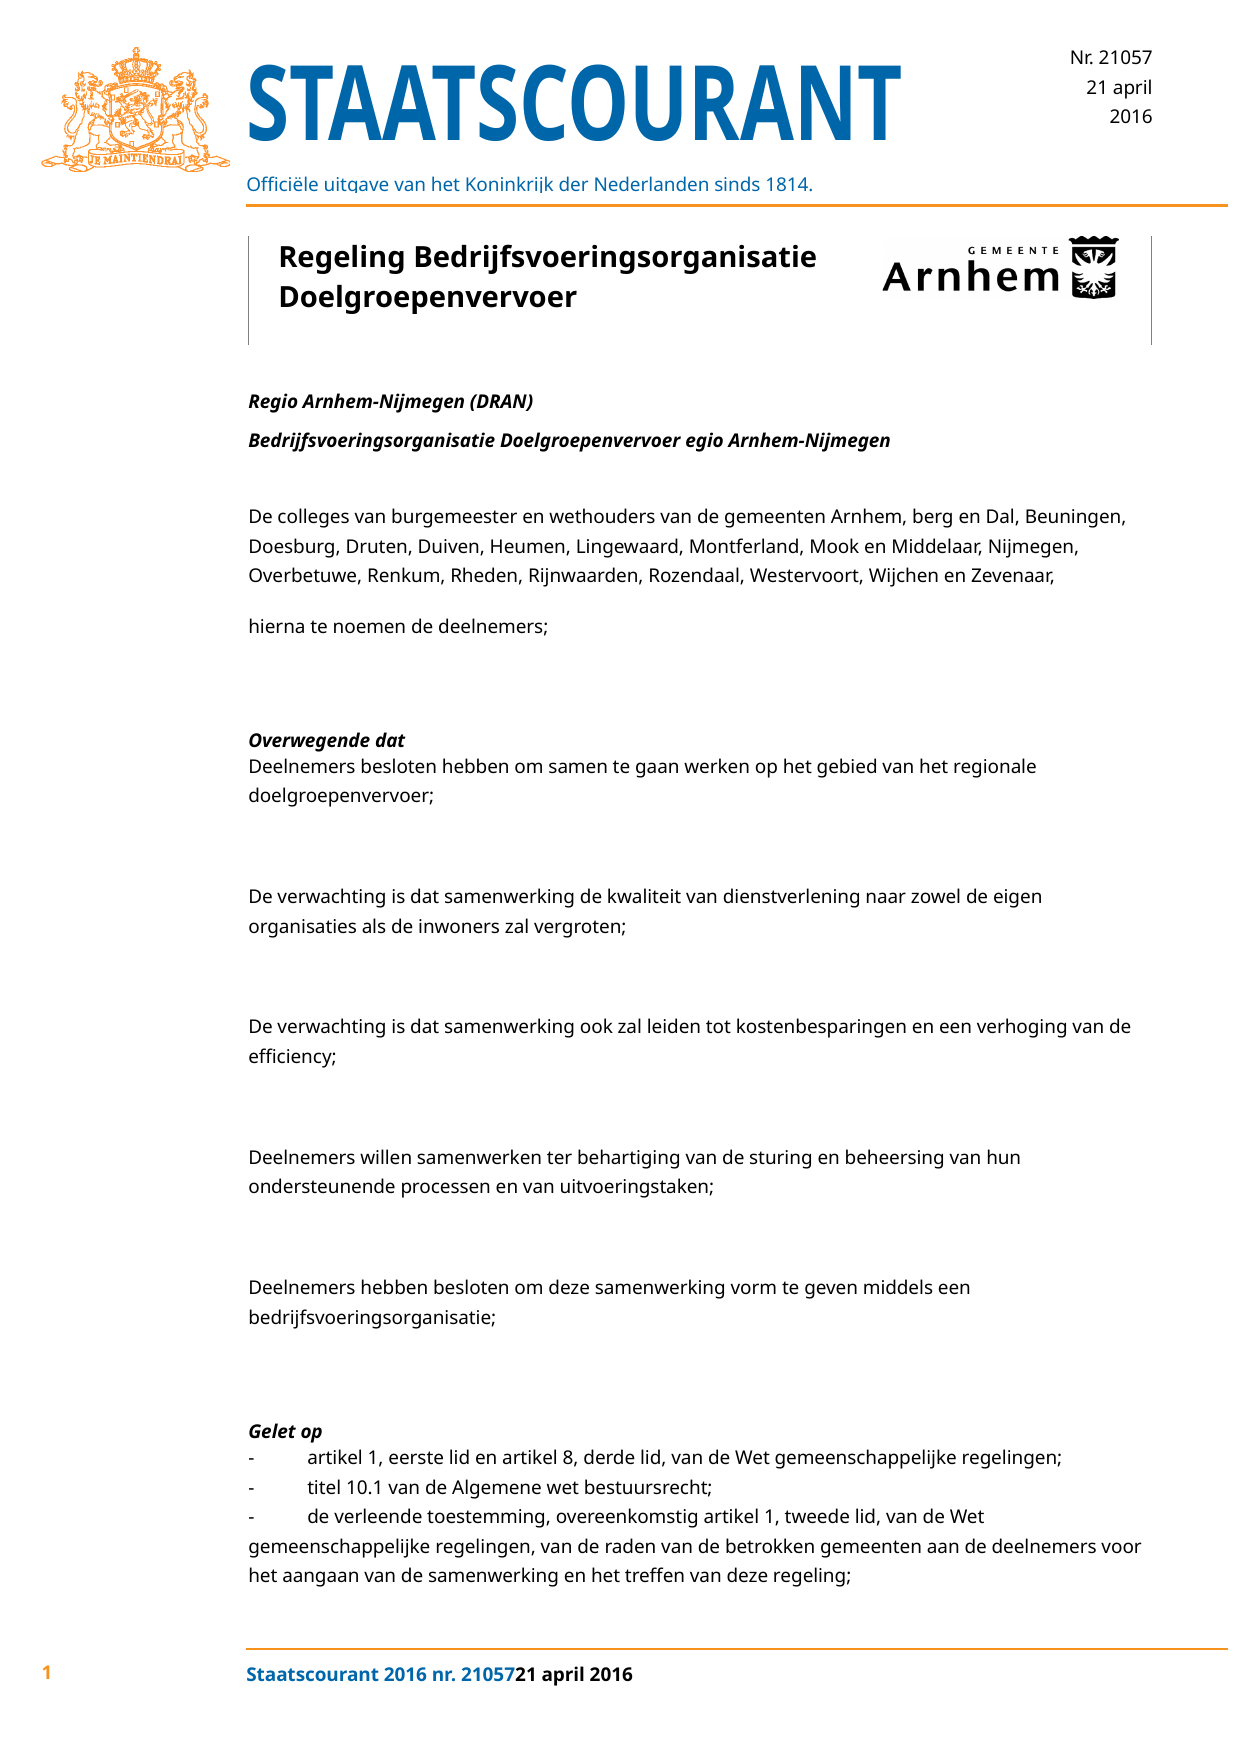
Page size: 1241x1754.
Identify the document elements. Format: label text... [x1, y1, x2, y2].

picture [41, 47, 231, 172]
table_header Regeling Bedrijfsvoeringsorganisatie Doelgroepenvervoer [249, 236, 850, 345]
text Gelet op [248, 1418, 1152, 1444]
text De colleges van burgemeester en wethouders van de gemeenten Arnhem, berg en Dal, Beuningen, Doesburg, Druten, Duiven, Heumen, Lingewaard, Montferland, Mook en Middelaar, Nijmegen, Overbetuwe, Renkum, Rheden, Rijnwaarden, Rozendaal, Westervoort, Wijchen en Zevenaar, [248, 503, 1152, 588]
picture [882, 236, 1119, 299]
text De verwachting is dat samenwerking de kwaliteit van dienstverlening naar zowel de eigen organisaties als de inwoners zal vergroten; [248, 883, 1152, 939]
text Deelnemers willen samenwerken ter behartiging van de sturing en beheersing van hun ondersteunende processen en van uitvoeringstaken; [248, 1144, 1152, 1199]
text Bedrijfsvoeringsorganisatie Doelgroepenvervoer egio Arnhem-Nijmegen [248, 427, 1152, 453]
text hierna te noemen de deelnemers; [248, 613, 1152, 638]
text Deelnemers besloten hebben om samen te gaan werken op het gebied van het regionale doelgroepenvervoer; [248, 753, 1152, 808]
text De verwachting is dat samenwerking ook zal leiden tot kostenbesparingen en een verhoging van de efficiency; [248, 1014, 1152, 1069]
text Deelnemers hebben besloten om deze samenwerking vorm te geven middels een bedrijfsvoeringsorganisatie; [248, 1274, 1152, 1330]
table_header [850, 236, 1151, 345]
text Overwegende dat [248, 727, 1152, 753]
text Regio Arnhem-Nijmegen (DRAN) [248, 388, 1152, 413]
list de verleende toestemming, overeenkomstig artikel 1, tweede lid, van de Wet [248, 1503, 1152, 1529]
list artikel 1, eerste lid en artikel 8, derde lid, van de Wet gemeenschappelijke regelingen; [248, 1444, 1152, 1470]
list titel 10.1 van de Algemene wet bestuursrecht; [248, 1474, 1152, 1499]
text gemeenschappelijke regelingen, van de raden van de betrokken gemeenten aan de deelnemers voor het aangaan van de samenwerking en het treffen van deze regeling; [248, 1533, 1152, 1588]
